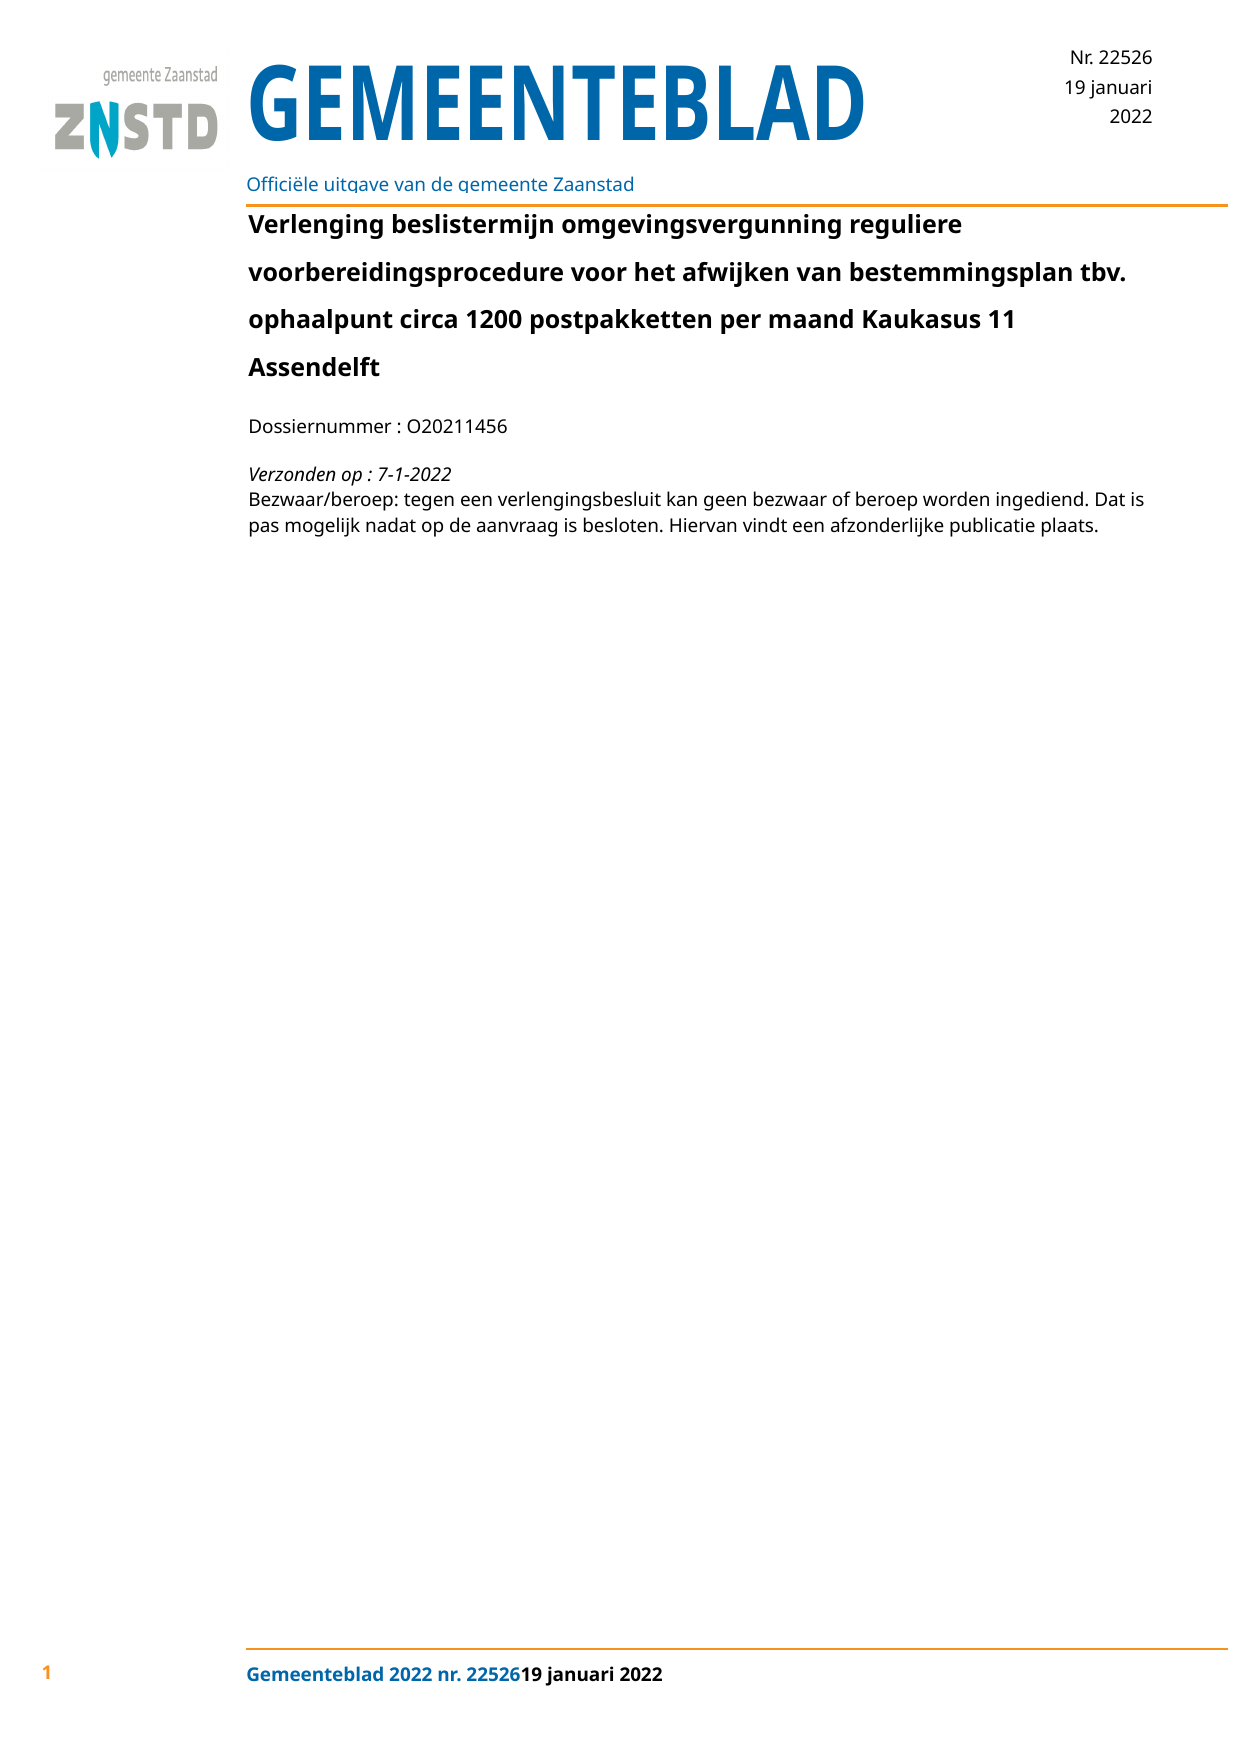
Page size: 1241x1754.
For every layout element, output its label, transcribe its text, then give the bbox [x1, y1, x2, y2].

text Dossiernummer : O20211456 [248, 413, 1152, 439]
text Verlenging beslistermijn omgevingsvergunning reguliere voorbereidingsprocedure voor het afwijken van bestemmingsplan tbv. ophaalpunt circa 1200 postpakketten per maand Kaukasus 11 Assendelft [248, 207, 1152, 384]
text Bezwaar/beroep: tegen een verlengingsbesluit kan geen bezwaar of beroep worden ingediend. Dat is pas mogelijk nadat op de aanvraag is besloten. Hiervan vindt een afzonderlijke publicatie plaats. [248, 487, 1152, 538]
text Verzonden op : 7-1-2022 [248, 461, 1152, 487]
picture [41, 47, 231, 172]
